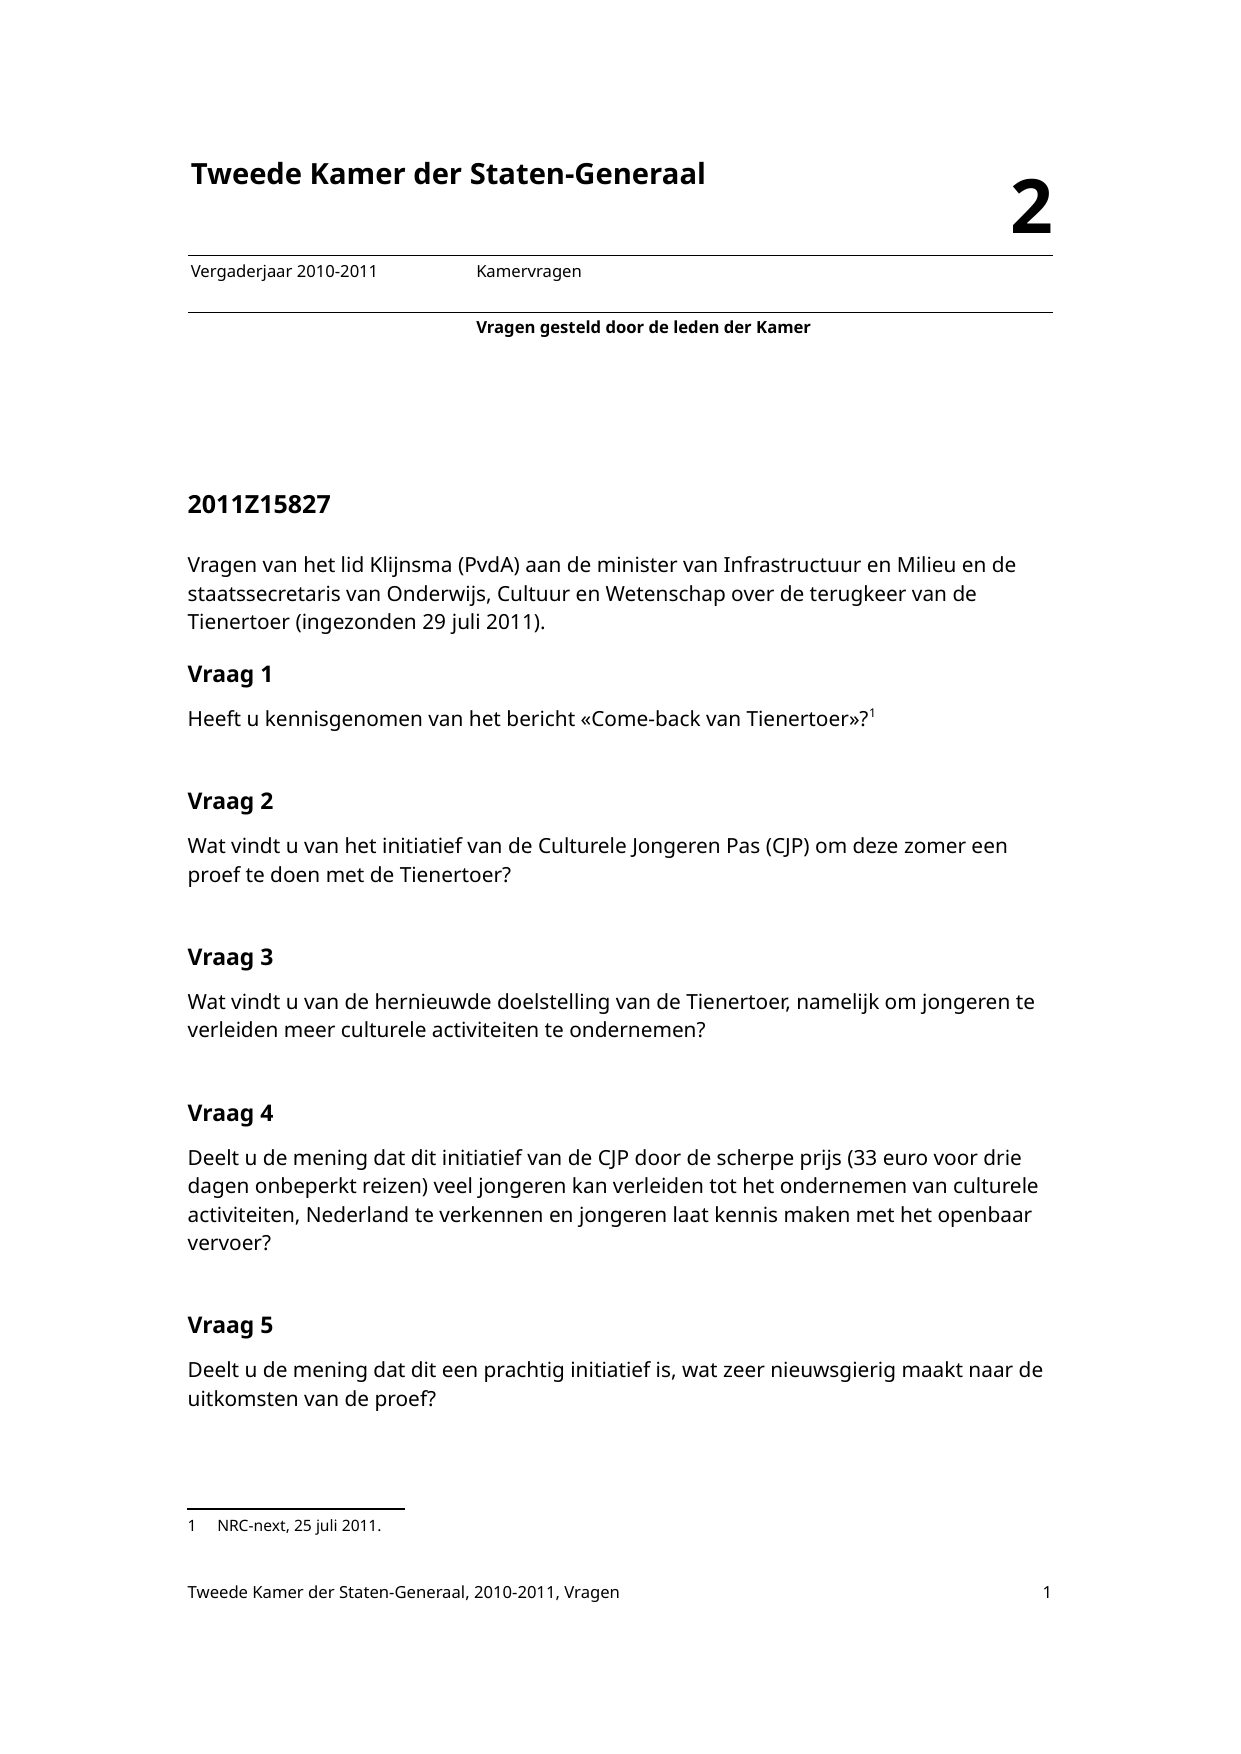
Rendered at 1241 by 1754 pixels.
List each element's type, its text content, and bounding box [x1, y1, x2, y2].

text NRC-next, 25 juli 2011. [187, 1508, 1053, 1536]
text Heeft u kennisgenomen van het bericht «Come-back van Tienertoer»? [187, 704, 1053, 733]
text Vragen van het lid Klijnsma (PvdA) aan de minister van Infrastructuur en Milieu en de staatssecretaris van Onderwijs, Cultuur en Wetenschap over de terugkeer van de Tienertoer (ingezonden 29 juli 2011). [187, 550, 1053, 636]
text Wat vindt u van de hernieuwde doelstelling van de Tienertoer, namelijk om jongeren te verleiden meer culturele activiteiten te ondernemen? [187, 987, 1053, 1044]
subtitle Vraag 1 [187, 658, 1053, 689]
table_header Tweede Kamer der Staten-Generaal [188, 150, 879, 255]
table_cell Vergaderjaar 2010-2011 [188, 256, 473, 312]
subtitle Vraag 5 [187, 1309, 1053, 1340]
table_cell Kamervragen [473, 256, 1053, 312]
text Deelt u de mening dat dit initiatief van de CJP door de scherpe prijs (33 euro voor drie dagen onbeperkt reizen) veel jongeren kan verleiden tot het ondernemen van culturele activiteiten, Nederland te verkennen en jongeren laat kennis maken met het openbaar vervoer? [187, 1143, 1053, 1257]
table_cell [188, 313, 473, 339]
table_header 2 [880, 150, 1053, 255]
table_cell Vragen gesteld door de leden der Kamer [473, 313, 1053, 339]
subtitle Vraag 4 [187, 1097, 1053, 1128]
subtitle Vraag 3 [187, 941, 1053, 972]
text Deelt u de mening dat dit een prachtig initiatief is, wat zeer nieuwsgierig maakt naar de uitkomsten van de proef? [187, 1355, 1053, 1412]
text Wat vindt u van het initiatief van de Culturele Jongeren Pas (CJP) om deze zomer een proef te doen met de Tienertoer? [187, 832, 1053, 888]
subtitle Vraag 2 [187, 785, 1053, 817]
text 2011Z15827 [187, 487, 1053, 521]
